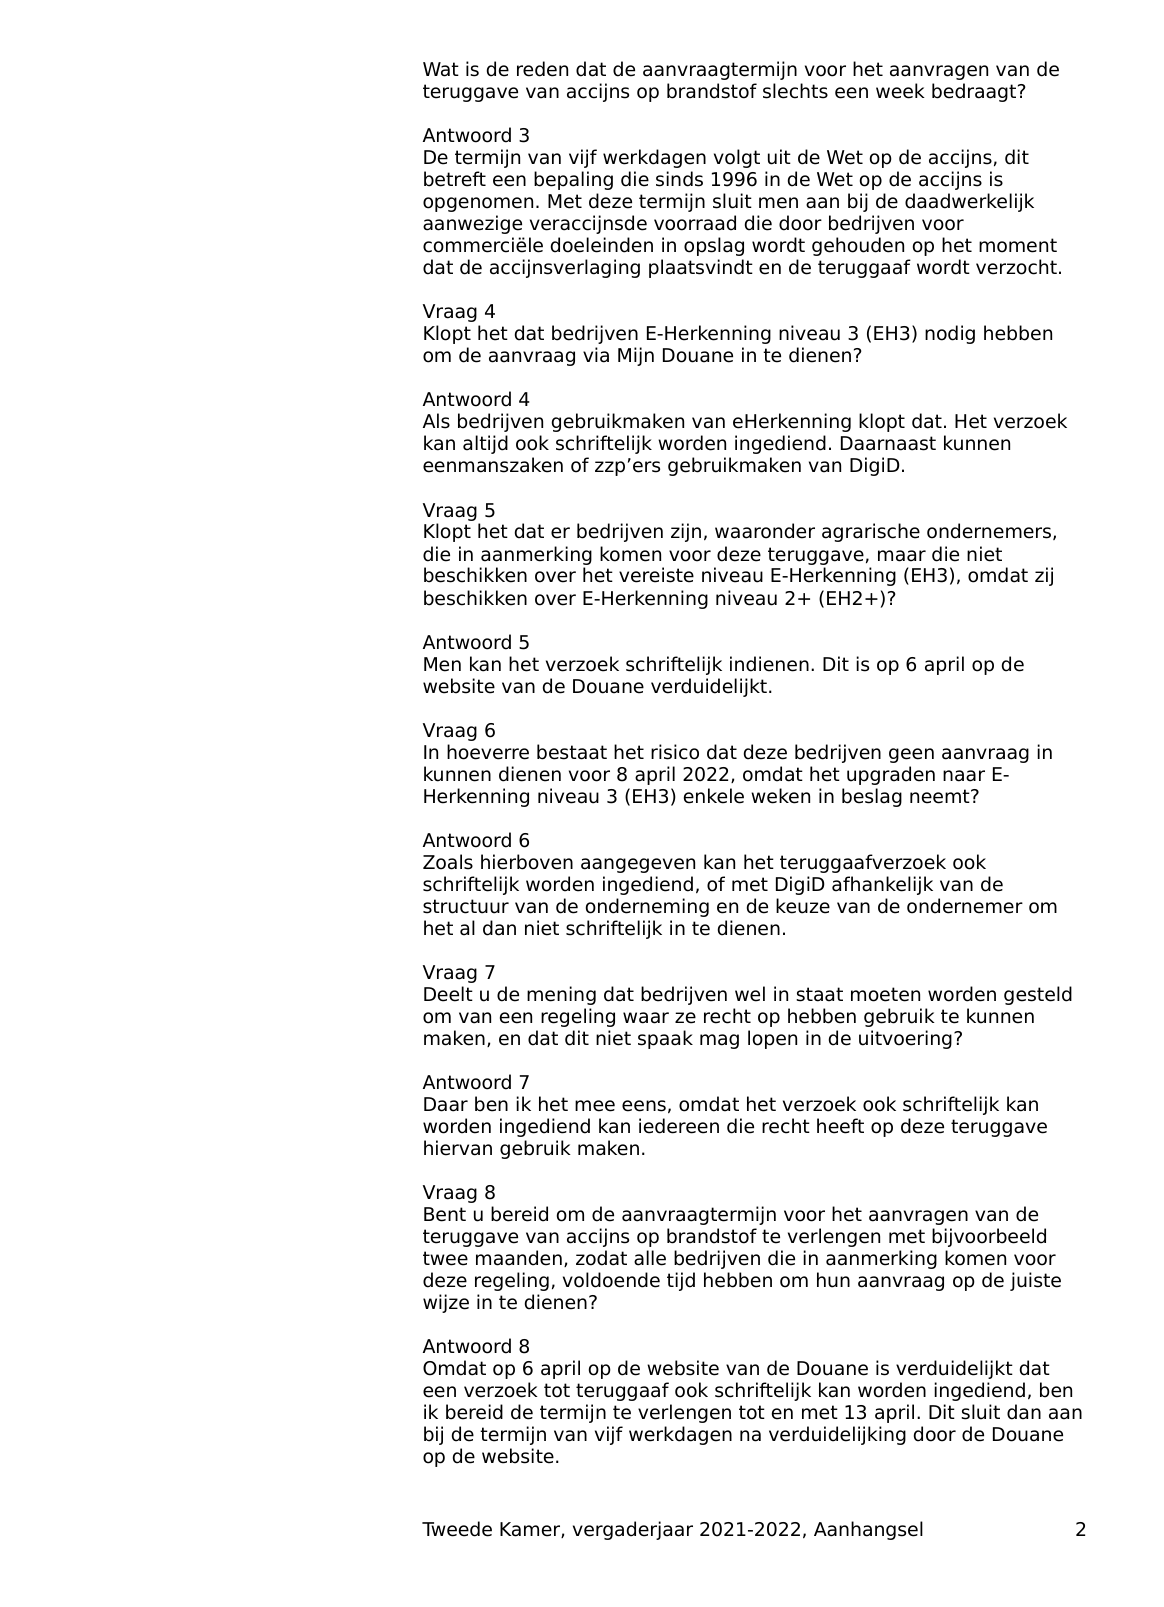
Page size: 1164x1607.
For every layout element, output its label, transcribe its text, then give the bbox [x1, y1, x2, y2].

text Daar ben ik het mee eens, omdat het verzoek ook schriftelijk kan worden ingediend kan iedereen die recht heeft op deze teruggave hiervan gebruik maken. [422, 1094, 1087, 1160]
text Men kan het verzoek schriftelijk indienen. Dit is op 6 april op de website van de Douane verduidelijkt. [422, 653, 1087, 697]
text Vraag 7 [422, 962, 1087, 984]
text Als bedrijven gebruikmaken van eHerkenning klopt dat. Het verzoek kan altijd ook schriftelijk worden ingediend. Daarnaast kunnen eenmanszaken of zzp’ers gebruikmaken van DigiD. [422, 411, 1087, 477]
text Wat is de reden dat de aanvraagtermijn voor het aanvragen van de teruggave van accijns op brandstof slechts een week bedraagt? [422, 59, 1087, 103]
text Antwoord 8 [422, 1336, 1087, 1358]
text De termijn van vijf werkdagen volgt uit de Wet op de accijns, dit betreft een bepaling die sinds 1996 in de Wet op de accijns is opgenomen. Met deze termijn sluit men aan bij de daadwerkelijk aanwezige veraccijnsde voorraad die door bedrijven voor commerciële doeleinden in opslag wordt gehouden op het moment dat de accijnsverlaging plaatsvindt en de teruggaaf wordt verzocht. [422, 147, 1087, 279]
text Vraag 5 [422, 499, 1087, 521]
text Klopt het dat bedrijven E-Herkenning niveau 3 (EH3) nodig hebben om de aanvraag via Mijn Douane in te dienen? [422, 323, 1087, 367]
text Antwoord 6 [422, 830, 1087, 852]
text Antwoord 7 [422, 1072, 1087, 1094]
text Omdat op 6 april op de website van de Douane is verduidelijkt dat een verzoek tot teruggaaf ook schriftelijk kan worden ingediend, ben ik bereid de termijn te verlengen tot en met 13 april. Dit sluit dan aan bij de termijn van vijf werkdagen na verduidelijking door de Douane op de website. [422, 1358, 1087, 1468]
text Bent u bereid om de aanvraagtermijn voor het aanvragen van de teruggave van accijns op brandstof te verlengen met bijvoorbeeld twee maanden, zodat alle bedrijven die in aanmerking komen voor deze regeling, voldoende tijd hebben om hun aanvraag op de juiste wijze in te dienen? [422, 1204, 1087, 1314]
text Vraag 8 [422, 1182, 1087, 1204]
text Antwoord 4 [422, 389, 1087, 411]
text Deelt u de mening dat bedrijven wel in staat moeten worden gesteld om van een regeling waar ze recht op hebben gebruik te kunnen maken, en dat dit niet spaak mag lopen in de uitvoering? [422, 984, 1087, 1050]
text In hoeverre bestaat het risico dat deze bedrijven geen aanvraag in kunnen dienen voor 8 april 2022, omdat het upgraden naar E-Herkenning niveau 3 (EH3) enkele weken in beslag neemt? [422, 742, 1087, 808]
text Zoals hierboven aangegeven kan het teruggaafverzoek ook schriftelijk worden ingediend, of met DigiD afhankelijk van de structuur van de onderneming en de keuze van de ondernemer om het al dan niet schriftelijk in te dienen. [422, 852, 1087, 940]
text Vraag 4 [422, 301, 1087, 323]
text Antwoord 3 [422, 125, 1087, 147]
text Klopt het dat er bedrijven zijn, waaronder agrarische ondernemers, die in aanmerking komen voor deze teruggave, maar die niet beschikken over het vereiste niveau E-Herkenning (EH3), omdat zij beschikken over E-Herkenning niveau 2+ (EH2+)? [422, 521, 1087, 609]
text Vraag 6 [422, 720, 1087, 742]
text Antwoord 5 [422, 632, 1087, 653]
